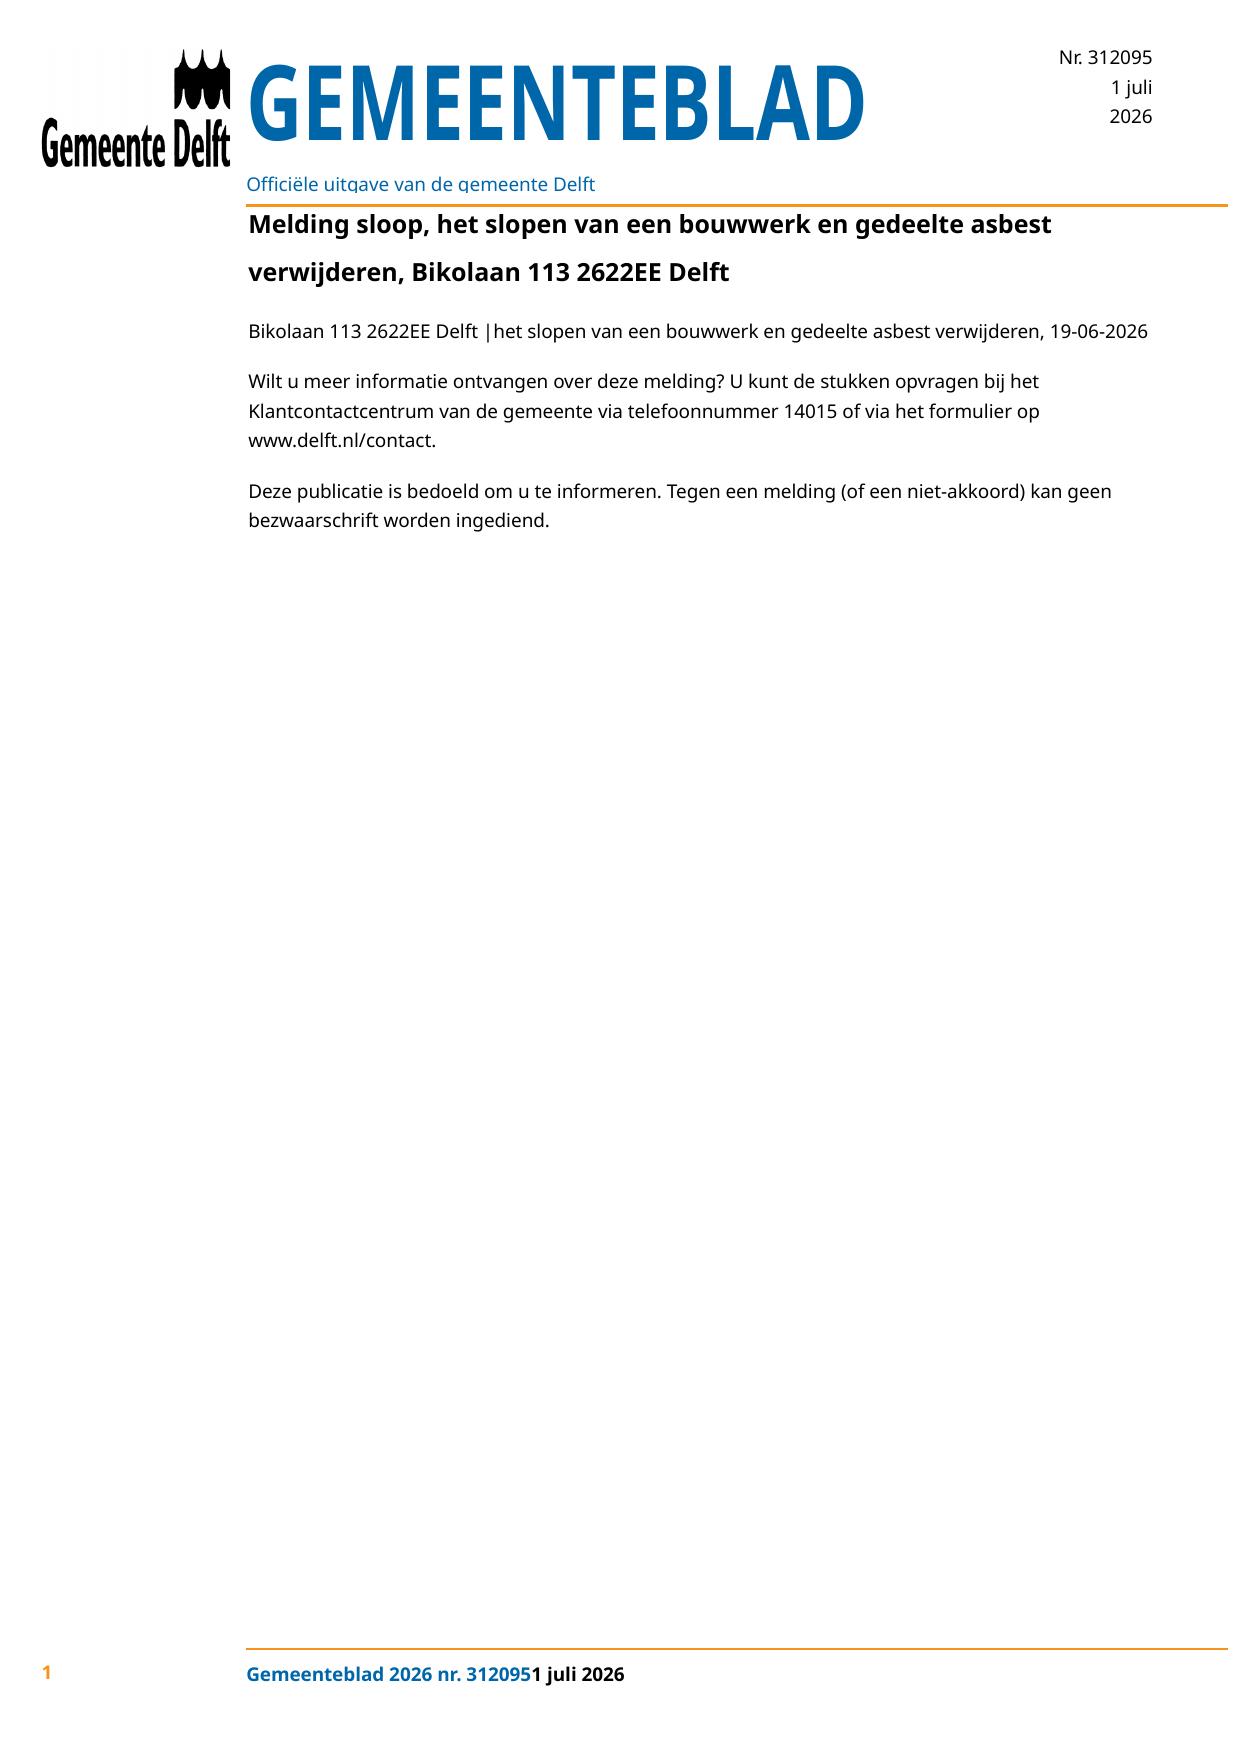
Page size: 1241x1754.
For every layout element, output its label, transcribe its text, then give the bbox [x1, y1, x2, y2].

text Bikolaan 113 2622EE Delft |het slopen van een bouwwerk en gedeelte asbest verwijderen, 19-06-2026 [248, 318, 1152, 344]
text Wilt u meer informatie ontvangen over deze melding? U kunt de stukken opvragen bij het Klantcontactcentrum van de gemeente via telefoonnummer 14015 of via het formulier op www.delft.nl/contact. [248, 368, 1152, 453]
text Deze publicatie is bedoeld om u te informeren. Tegen een melding (of een niet-akkoord) kan geen bezwaarschrift worden ingediend. [248, 478, 1152, 533]
text Melding sloop, het slopen van een bouwwerk en gedeelte asbest verwijderen, Bikolaan 113 2622EE Delft [248, 207, 1152, 288]
picture [41, 47, 231, 172]
